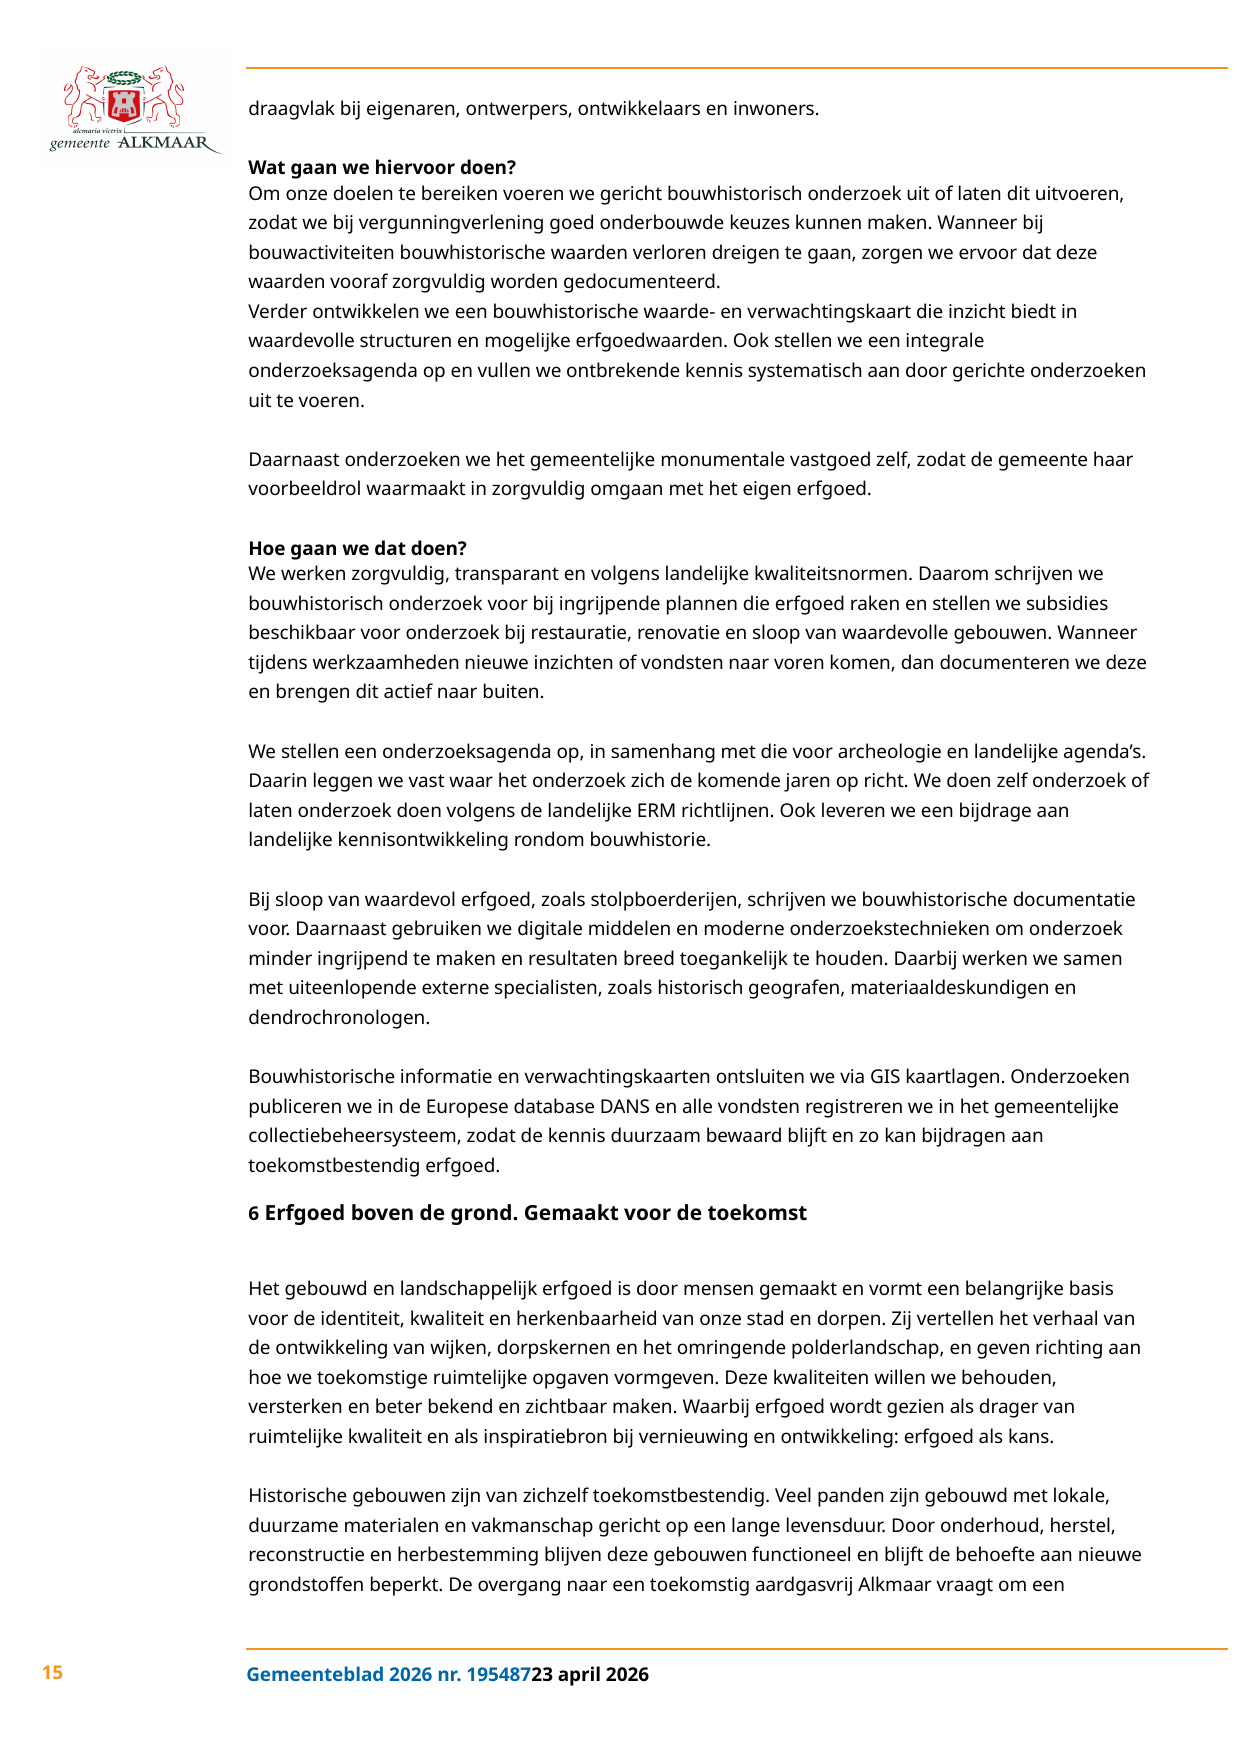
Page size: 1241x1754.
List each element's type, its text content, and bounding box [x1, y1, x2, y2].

text Bouwhistorische informatie en verwachtingskaarten ontsluiten we via GIS kaartlagen. Onderzoeken publiceren we in de Europese database DANS en alle vondsten registreren we in het gemeentelijke collectiebeheersysteem, zodat de kennis duurzaam bewaard blijft en zo kan bijdragen aan toekomstbestendig erfgoed. [248, 1063, 1152, 1178]
text Bij sloop van waardevol erfgoed, zoals stolpboerderijen, schrijven we bouwhistorische documentatie voor. Daarnaast gebruiken we digitale middelen en moderne onderzoekstechnieken om onderzoek minder ingrijpend te maken en resultaten breed toegankelijk te houden. Daarbij werken we samen met uiteenlopende externe specialisten, zoals historisch geografen, materiaaldeskundigen en dendrochronologen. [248, 886, 1152, 1030]
text Hoe gaan we dat doen? [248, 535, 1152, 560]
text Het gebouwd en landschappelijk erfgoed is door mensen gemaakt en vormt een belangrijke basis voor de identiteit, kwaliteit en herkenbaarheid van onze stad en dorpen. Zij vertellen het verhaal van de ontwikkeling van wijken, dorpskernen en het omringende polderlandschap, en geven richting aan hoe we toekomstige ruimtelijke opgaven vormgeven. Deze kwaliteiten willen we behouden, versterken en beter bekend en zichtbaar maken. Waarbij erfgoed wordt gezien als drager van ruimtelijke kwaliteit en als inspiratiebron bij vernieuwing en ontwikkeling: erfgoed als kans. [248, 1275, 1152, 1449]
text Wat gaan we hiervoor doen? [248, 154, 1152, 180]
text Verder ontwikkelen we een bouwhistorische waarde- en verwachtingskaart die inzicht biedt in waardevolle structuren en mogelijke erfgoedwaarden. Ook stellen we een integrale onderzoeksagenda op en vullen we ontbrekende kennis systematisch aan door gerichte onderzoeken uit te voeren. [248, 298, 1152, 412]
text Historische gebouwen zijn van zichzelf toekomstbestendig. Veel panden zijn gebouwd met lokale, duurzame materialen en vakmanschap gericht op een lange levensduur. Door onderhoud, herstel, reconstructie en herbestemming blijven deze gebouwen functioneel en blijft de behoefte aan nieuwe grondstoffen beperkt. De overgang naar een toekomstig aardgasvrij Alkmaar vraagt om een [248, 1482, 1152, 1597]
text We stellen een onderzoeksagenda op, in samenhang met die voor archeologie en landelijke agenda’s. Daarin leggen we vast waar het onderzoek zich de komende jaren op richt. We doen zelf onderzoek of laten onderzoek doen volgens de landelijke ERM richtlijnen. Ook leveren we een bijdrage aan landelijke kennisontwikkeling rondom bouwhistorie. [248, 738, 1152, 852]
text We werken zorgvuldig, transparant en volgens landelijke kwaliteitsnormen. Daarom schrijven we bouwhistorisch onderzoek voor bij ingrijpende plannen die erfgoed raken en stellen we subsidies beschikbaar voor onderzoek bij restauratie, renovatie en sloop van waardevolle gebouwen. Wanneer tijdens werkzaamheden nieuwe inzichten of vondsten naar voren komen, dan documenteren we deze en brengen dit actief naar buiten. [248, 560, 1152, 704]
text Daarnaast onderzoeken we het gemeentelijke monumentale vastgoed zelf, zodat de gemeente haar voorbeeldrol waarmaakt in zorgvuldig omgaan met het eigen erfgoed. [248, 446, 1152, 501]
text Om onze doelen te bereiken voeren we gericht bouwhistorisch onderzoek uit of laten dit uitvoeren, zodat we bij vergunningverlening goed onderbouwde keuzes kunnen maken. Wanneer bij bouwactiviteiten bouwhistorische waarden verloren dreigen te gaan, zorgen we ervoor dat deze waarden vooraf zorgvuldig worden gedocumenteerd. [248, 180, 1152, 294]
text draagvlak bij eigenaren, ontwerpers, ontwikkelaars en inwoners. [248, 95, 1152, 121]
text 6 Erfgoed boven de grond. Gemaakt voor de toekomst [248, 1198, 1152, 1226]
picture [41, 47, 231, 172]
